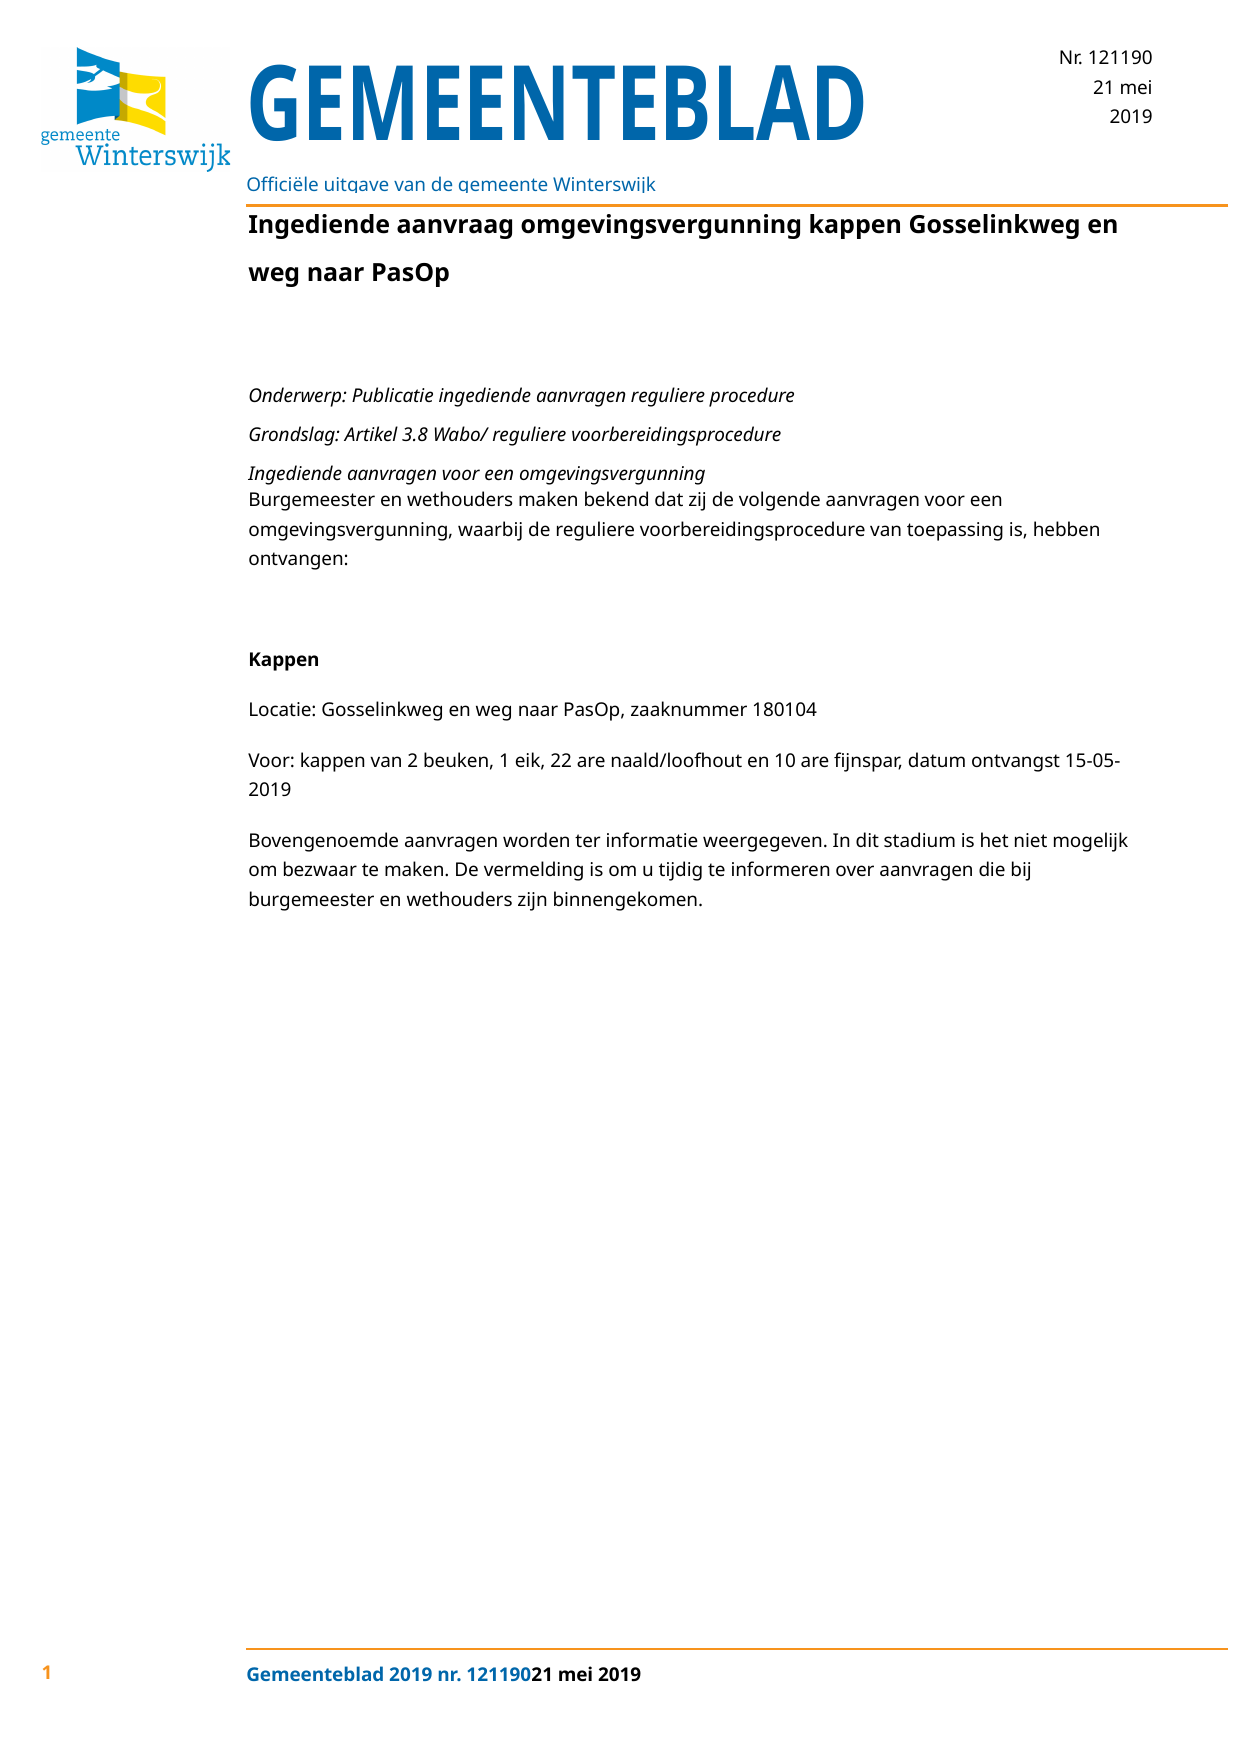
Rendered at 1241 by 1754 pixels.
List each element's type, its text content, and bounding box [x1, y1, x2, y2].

text Onderwerp: Publicatie ingediende aanvragen reguliere procedure [248, 382, 1152, 408]
text Kappen [248, 646, 1152, 672]
text Ingediende aanvragen voor een omgevingsvergunning [248, 460, 1152, 486]
text Voor: kappen van 2 beuken, 1 eik, 22 are naald/loofhout en 10 are fijnspar, datum ontvangst 15-05-2019 [248, 747, 1152, 802]
text Locatie: Gosselinkweg en weg naar PasOp, zaaknummer 180104 [248, 697, 1152, 722]
text Bovengenoemde aanvragen worden ter informatie weergegeven. In dit stadium is het niet mogelijk om bezwaar te maken. De vermelding is om u tijdig te informeren over aanvragen die bij burgemeester en wethouders zijn binnengekomen. [248, 827, 1152, 912]
text Ingediende aanvraag omgevingsvergunning kappen Gosselinkweg en weg naar PasOp [248, 207, 1152, 288]
text Grondslag: Artikel 3.8 Wabo/ reguliere voorbereidingsprocedure [248, 421, 1152, 447]
picture [225, 153, 231, 162]
text Burgemeester en wethouders maken bekend dat zij de volgende aanvragen voor een omgevingsvergunning, waarbij de reguliere voorbereidingsprocedure van toepassing is, hebben ontvangen: [248, 486, 1152, 571]
picture [41, 47, 231, 172]
